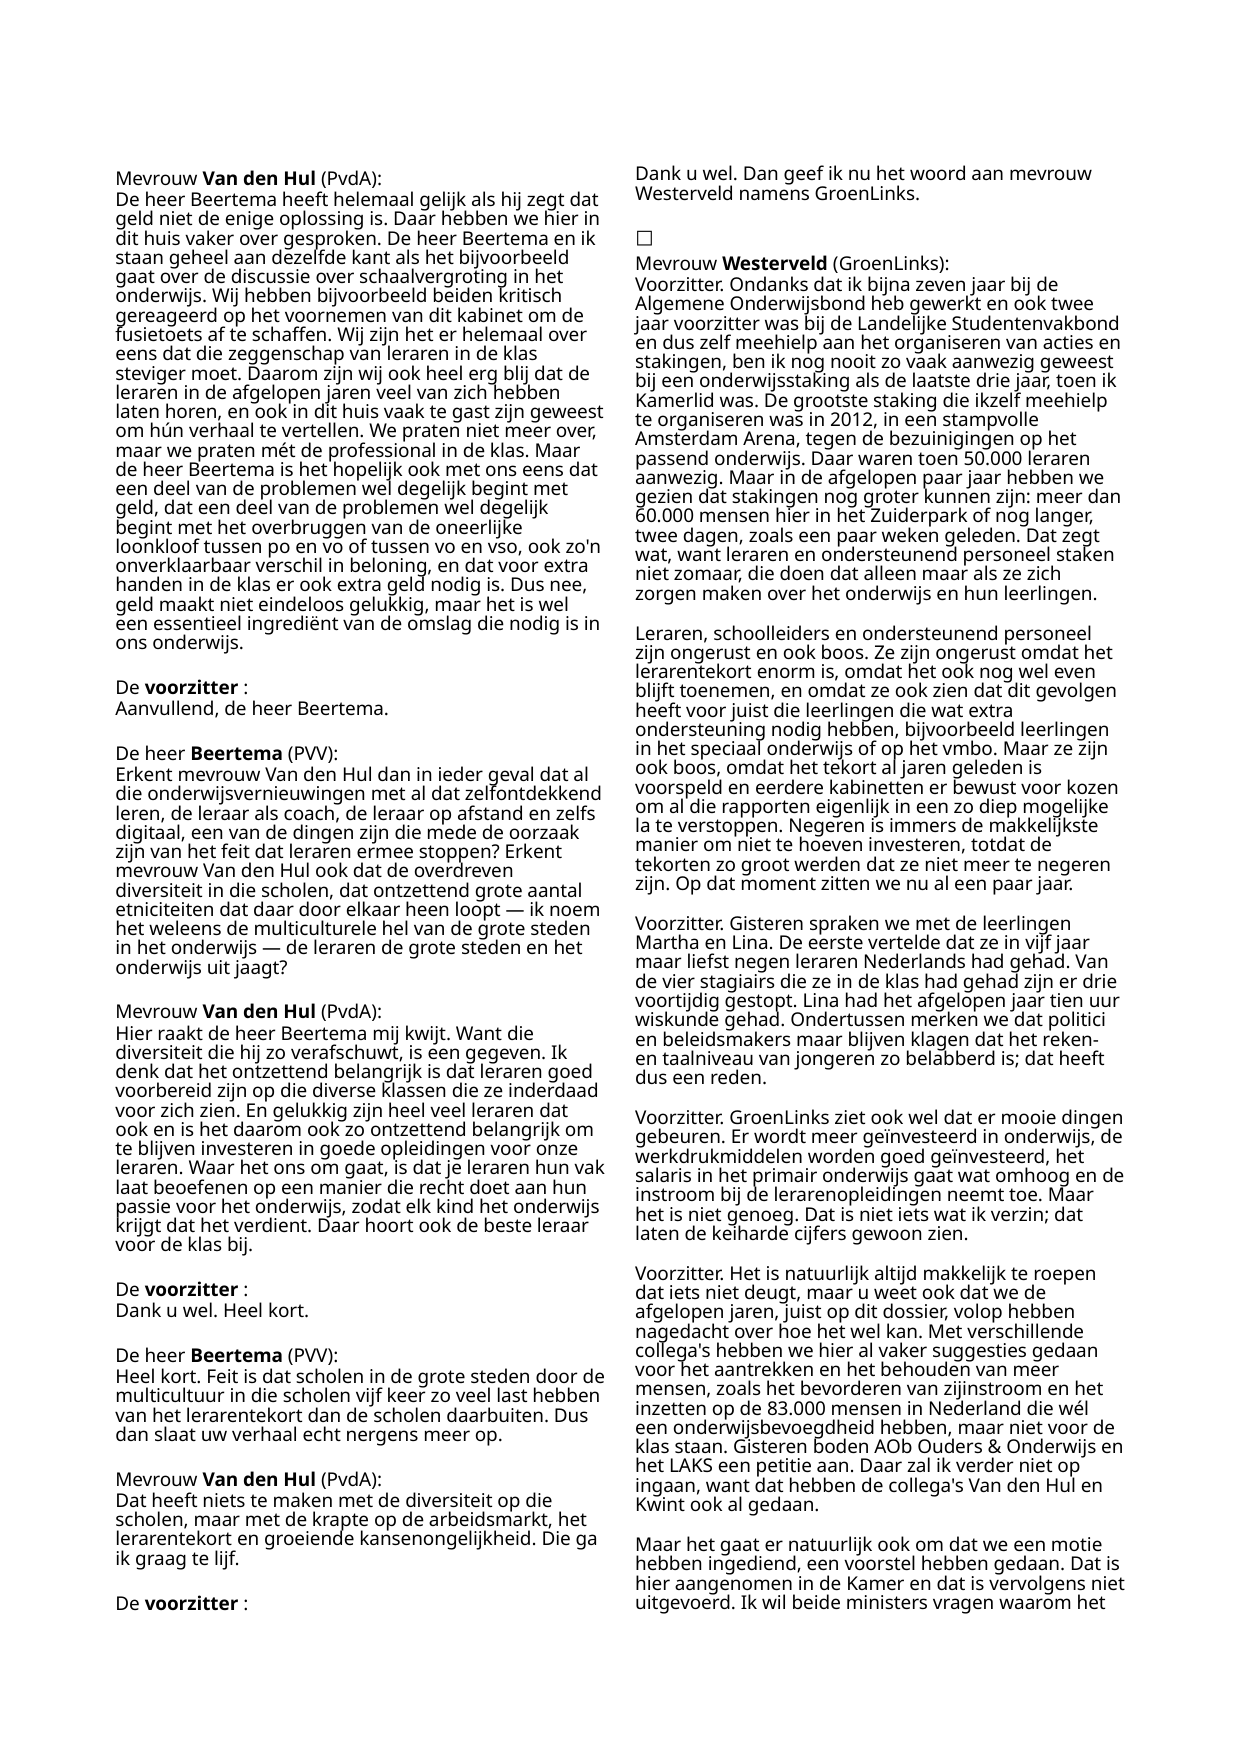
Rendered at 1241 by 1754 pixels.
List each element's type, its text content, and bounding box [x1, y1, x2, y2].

text Dank u wel. Heel kort. [115, 1302, 605, 1322]
text ⬜ [635, 225, 1125, 250]
text De voorzitter : [115, 674, 605, 700]
text Maar het gaat er natuurlijk ook om dat we een motie hebben ingediend, een voorstel hebben gedaan. Dat is hier aangenomen in de Kamer en dat is vervolgens niet uitgevoerd. Ik wil beide ministers vragen waarom het [635, 1536, 1125, 1613]
text De heer Beertema (PVV): [115, 1342, 605, 1368]
text Voorzitter. Ondanks dat ik bijna zeven jaar bij de Algemene Onderwijsbond heb gewerkt en ook twee jaar voorzitter was bij de Landelijke Studentenvakbond en dus zelf meehielp aan het organiseren van acties en stakingen, ben ik nog nooit zo vaak aanwezig geweest bij een onderwijsstaking als de laatste drie jaar, toen ik Kamerlid was. De grootste staking die ikzelf meehielp te organiseren was in 2012, in een stampvolle Amsterdam Arena, tegen de bezuinigingen op het passend onderwijs. Daar waren toen 50.000 leraren aanwezig. Maar in de afgelopen paar jaar hebben we gezien dat stakingen nog groter kunnen zijn: meer dan 60.000 mensen hier in het Zuiderpark of nog langer, twee dagen, zoals een paar weken geleden. Dat zegt wat, want leraren en ondersteunend personeel staken niet zomaar, die doen dat alleen maar als ze zich zorgen maken over het onderwijs en hun leerlingen. [635, 276, 1125, 604]
text Erkent mevrouw Van den Hul dan in ieder geval dat al die onderwijsvernieuwingen met al dat zelfontdekkend leren, de leraar als coach, de leraar op afstand en zelfs digitaal, een van de dingen zijn die mede de oorzaak zijn van het feit dat leraren ermee stoppen? Erkent mevrouw Van den Hul ook dat de overdreven diversiteit in die scholen, dat ontzettend grote aantal etniciteiten dat daar door elkaar heen loopt — ik noem het weleens de multiculturele hel van de grote steden in het onderwijs — de leraren de grote steden en het onderwijs uit jaagt? [115, 766, 605, 978]
text Dank u wel. Dan geef ik nu het woord aan mevrouw Westerveld namens GroenLinks. [635, 165, 1125, 204]
text Dat heeft niets te maken met de diversiteit op die scholen, maar met de krapte op de arbeidsmarkt, het lerarentekort en groeiende kansenongelijkheid. Die ga ik graag te lijf. [115, 1492, 605, 1569]
text Voorzitter. Gisteren spraken we met de leerlingen Martha en Lina. De eerste vertelde dat ze in vijf jaar maar liefst negen leraren Nederlands had gehad. Van de vier stagiairs die ze in de klas had gehad zijn er drie voortijdig gestopt. Lina had het afgelopen jaar tien uur wiskunde gehad. Ondertussen merken we dat politici en beleidsmakers maar blijven klagen dat het reken- en taalniveau van jongeren zo belabberd is; dat heeft dus een reden. [635, 915, 1125, 1088]
text Hier raakt de heer Beertema mij kwijt. Want die diversiteit die hij zo verafschuwt, is een gegeven. Ik denk dat het ontzettend belangrijk is dat leraren goed voorbereid zijn op die diverse klassen die ze inderdaad voor zich zien. En gelukkig zijn heel veel leraren dat ook en is het daarom ook zo ontzettend belangrijk om te blijven investeren in goede opleidingen voor onze leraren. Waar het ons om gaat, is dat je leraren hun vak laat beoefenen op een manier die recht doet aan hun passie voor het onderwijs, zodat elk kind het onderwijs krijgt dat het verdient. Daar hoort ook de beste leraar voor de klas bij. [115, 1024, 605, 1256]
text De voorzitter : [115, 1590, 605, 1615]
text Mevrouw Van den Hul (PvdA): [115, 165, 605, 191]
text Mevrouw Westerveld (GroenLinks): [635, 250, 1125, 276]
text Heel kort. Feit is dat scholen in de grote steden door de multicultuur in die scholen vijf keer zo veel last hebben van het lerarentekort dan de scholen daarbuiten. Dus dan slaat uw verhaal echt nergens meer op. [115, 1368, 605, 1445]
text Mevrouw Van den Hul (PvdA): [115, 1466, 605, 1492]
text Mevrouw Van den Hul (PvdA): [115, 999, 605, 1024]
text Leraren, schoolleiders en ondersteunend personeel zijn ongerust en ook boos. Ze zijn ongerust omdat het lerarentekort enorm is, omdat het ook nog wel even blijft toenemen, en omdat ze ook zien dat dit gevolgen heeft voor juist die leerlingen die wat extra ondersteuning nodig hebben, bijvoorbeeld leerlingen in het speciaal onderwijs of op het vmbo. Maar ze zijn ook boos, omdat het tekort al jaren geleden is voorspeld en eerdere kabinetten er bewust voor kozen om al die rapporten eigenlijk in een zo diep mogelijke la te verstoppen. Negeren is immers de makkelijkste manier om niet te hoeven investeren, totdat de tekorten zo groot werden dat ze niet meer te negeren zijn. Op dat moment zitten we nu al een paar jaar. [635, 624, 1125, 894]
text De heer Beertema (PVV): [115, 740, 605, 766]
text De heer Beertema heeft helemaal gelijk als hij zegt dat geld niet de enige oplossing is. Daar hebben we hier in dit huis vaker over gesproken. De heer Beertema en ik staan geheel aan dezelfde kant als het bijvoorbeeld gaat over de discussie over schaalvergroting in het onderwijs. Wij hebben bijvoorbeeld beiden kritisch gereageerd op het voornemen van dit kabinet om de fusietoets af te schaffen. Wij zijn het er helemaal over eens dat die zeggenschap van leraren in de klas steviger moet. Daarom zijn wij ook heel erg blij dat de leraren in de afgelopen jaren veel van zich hebben laten horen, en ook in dit huis vaak te gast zijn geweest om hún verhaal te vertellen. We praten niet meer over, maar we praten mét de professional in de klas. Maar de heer Beertema is het hopelijk ook met ons eens dat een deel van de problemen wel degelijk begint met geld, dat een deel van de problemen wel degelijk begint met het overbruggen van de oneerlijke loonkloof tussen po en vo of tussen vo en vso, ook zo'n onverklaarbaar verschil in beloning, en dat voor extra handen in de klas er ook extra geld nodig is. Dus nee, geld maakt niet eindeloos gelukkig, maar het is wel een essentieel ingrediënt van de omslag die nodig is in ons onderwijs. [115, 191, 605, 653]
text De voorzitter : [115, 1277, 605, 1302]
text Voorzitter. Het is natuurlijk altijd makkelijk te roepen dat iets niet deugt, maar u weet ook dat we de afgelopen jaren, juist op dit dossier, volop hebben nagedacht over hoe het wel kan. Met verschillende collega's hebben we hier al vaker suggesties gedaan voor het aantrekken en het behouden van meer mensen, zoals het bevorderen van zijinstroom en het inzetten op de 83.000 mensen in Nederland die wél een onderwijsbevoegdheid hebben, maar niet voor de klas staan. Gisteren boden AOb Ouders & Onderwijs en het LAKS een petitie aan. Daar zal ik verder niet op ingaan, want dat hebben de collega's Van den Hul en Kwint ook al gedaan. [635, 1265, 1125, 1515]
text Voorzitter. GroenLinks ziet ook wel dat er mooie dingen gebeuren. Er wordt meer geïnvesteerd in onderwijs, de werkdrukmiddelen worden goed geïnvesteerd, het salaris in het primair onderwijs gaat wat omhoog en de instroom bij de lerarenopleidingen neemt toe. Maar het is niet genoeg. Dat is niet iets wat ik verzin; dat laten de keiharde cijfers gewoon zien. [635, 1109, 1125, 1244]
text Aanvullend, de heer Beertema. [115, 700, 605, 719]
